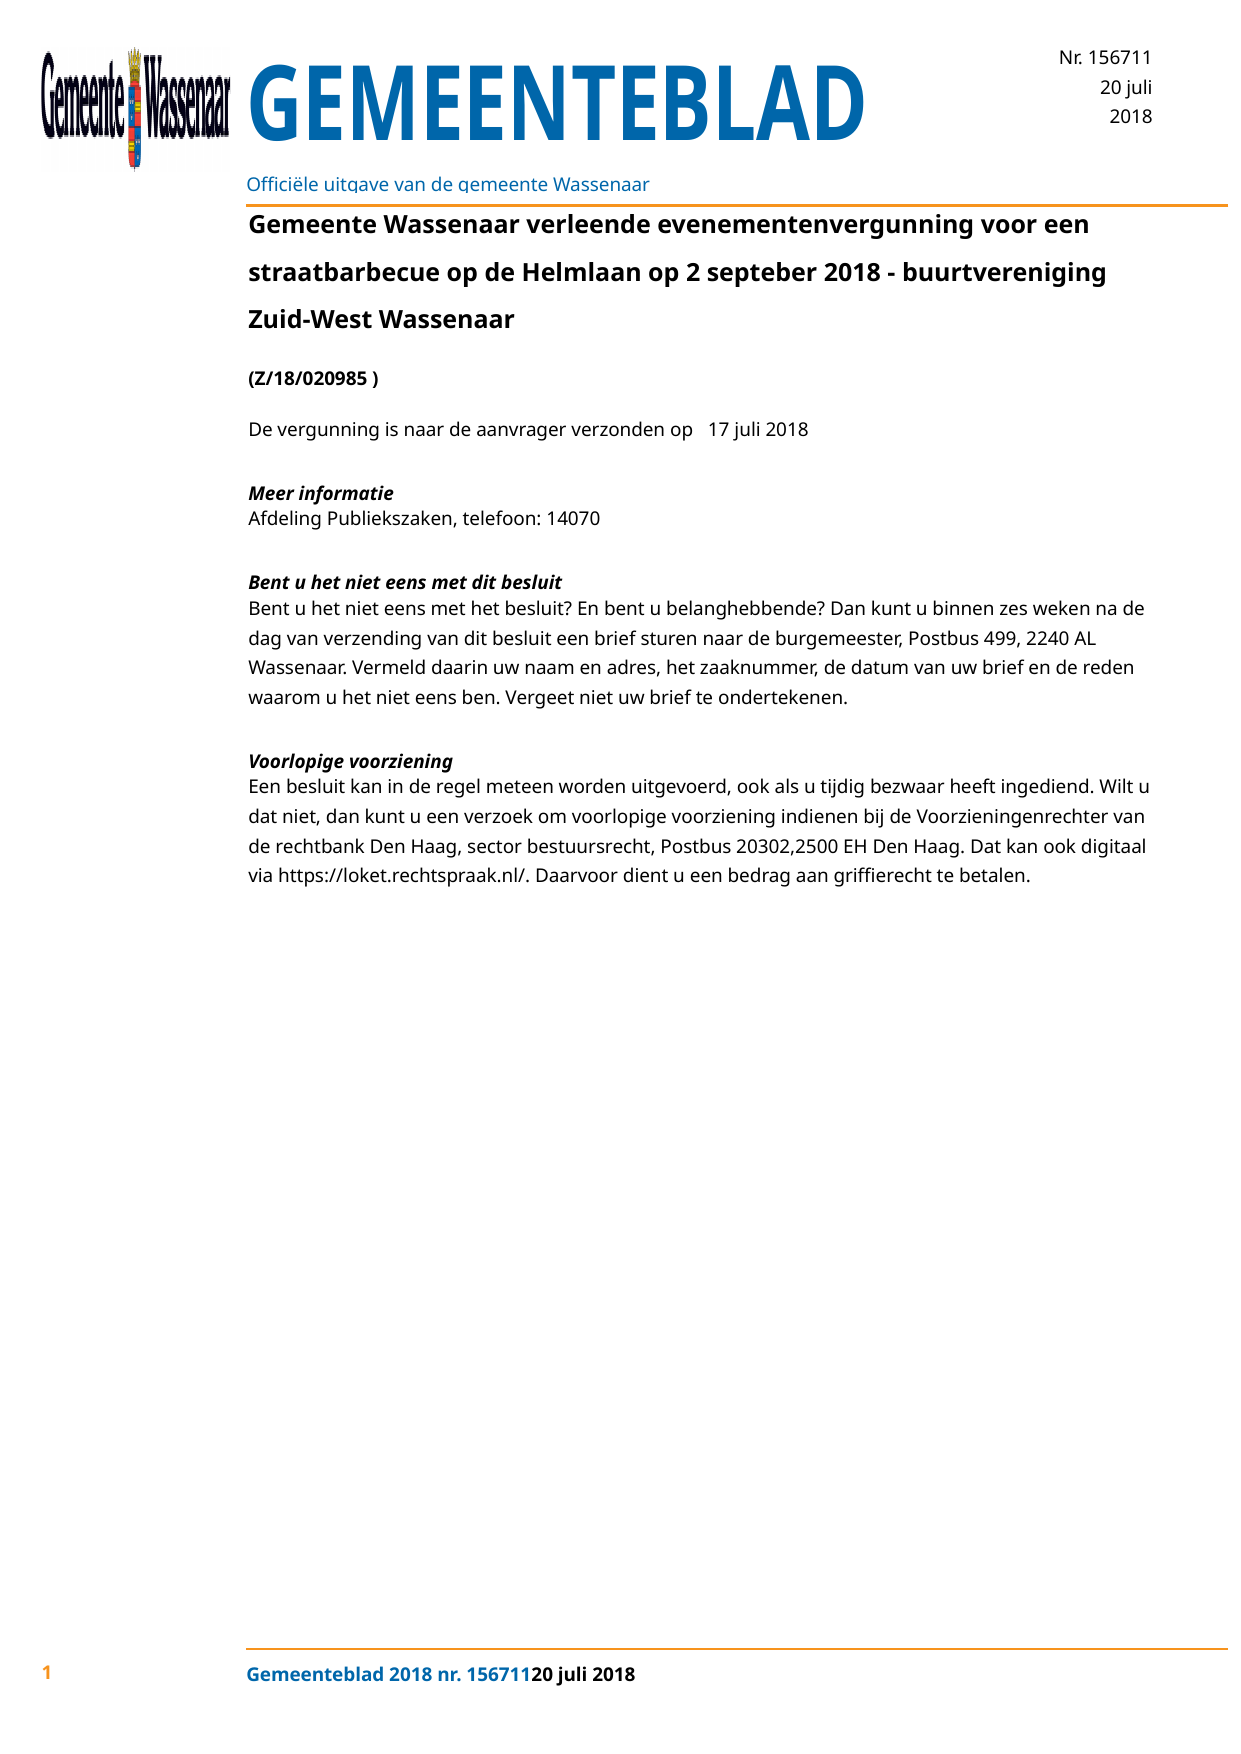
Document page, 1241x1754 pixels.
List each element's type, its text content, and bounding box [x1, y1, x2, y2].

text De vergunning is naar de aanvrager verzonden op 17 juli 2018 [248, 416, 1152, 442]
text Bent u het niet eens met dit besluit [248, 569, 1152, 595]
picture [41, 47, 231, 172]
text (Z/18/020985 ) [248, 366, 1152, 391]
text Een besluit kan in de regel meteen worden uitgevoerd, ook als u tijdig bezwaar heeft ingediend. Wilt u dat niet, dan kunt u een verzoek om voorlopige voorziening indienen bij de Voorzieningenrechter van de rechtbank Den Haag, sector bestuursrecht, Postbus 20302,2500 EH Den Haag. Dat kan ook digitaal via https://loket.rechtspraak.nl/. Daarvoor dient u een bedrag aan griffierecht te betalen. [248, 774, 1152, 888]
text Meer informatie [248, 480, 1152, 506]
text Gemeente Wassenaar verleende evenementenvergunning voor een straatbarbecue op de Helmlaan op 2 septeber 2018 - buurtvereniging Zuid-West Wassenaar [248, 207, 1152, 336]
text Bent u het niet eens met het besluit? En bent u belanghebbende? Dan kunt u binnen zes weken na de dag van verzending van dit besluit een brief sturen naar de burgemeester, Postbus 499, 2240 AL Wassenaar. Vermeld daarin uw naam en adres, het zaaknummer, de datum van uw brief en de reden waarom u het niet eens ben. Vergeet niet uw brief te ondertekenen. [248, 595, 1152, 710]
text Afdeling Publiekszaken, telefoon: 14070 [248, 506, 1152, 531]
text Voorlopige voorziening [248, 748, 1152, 774]
